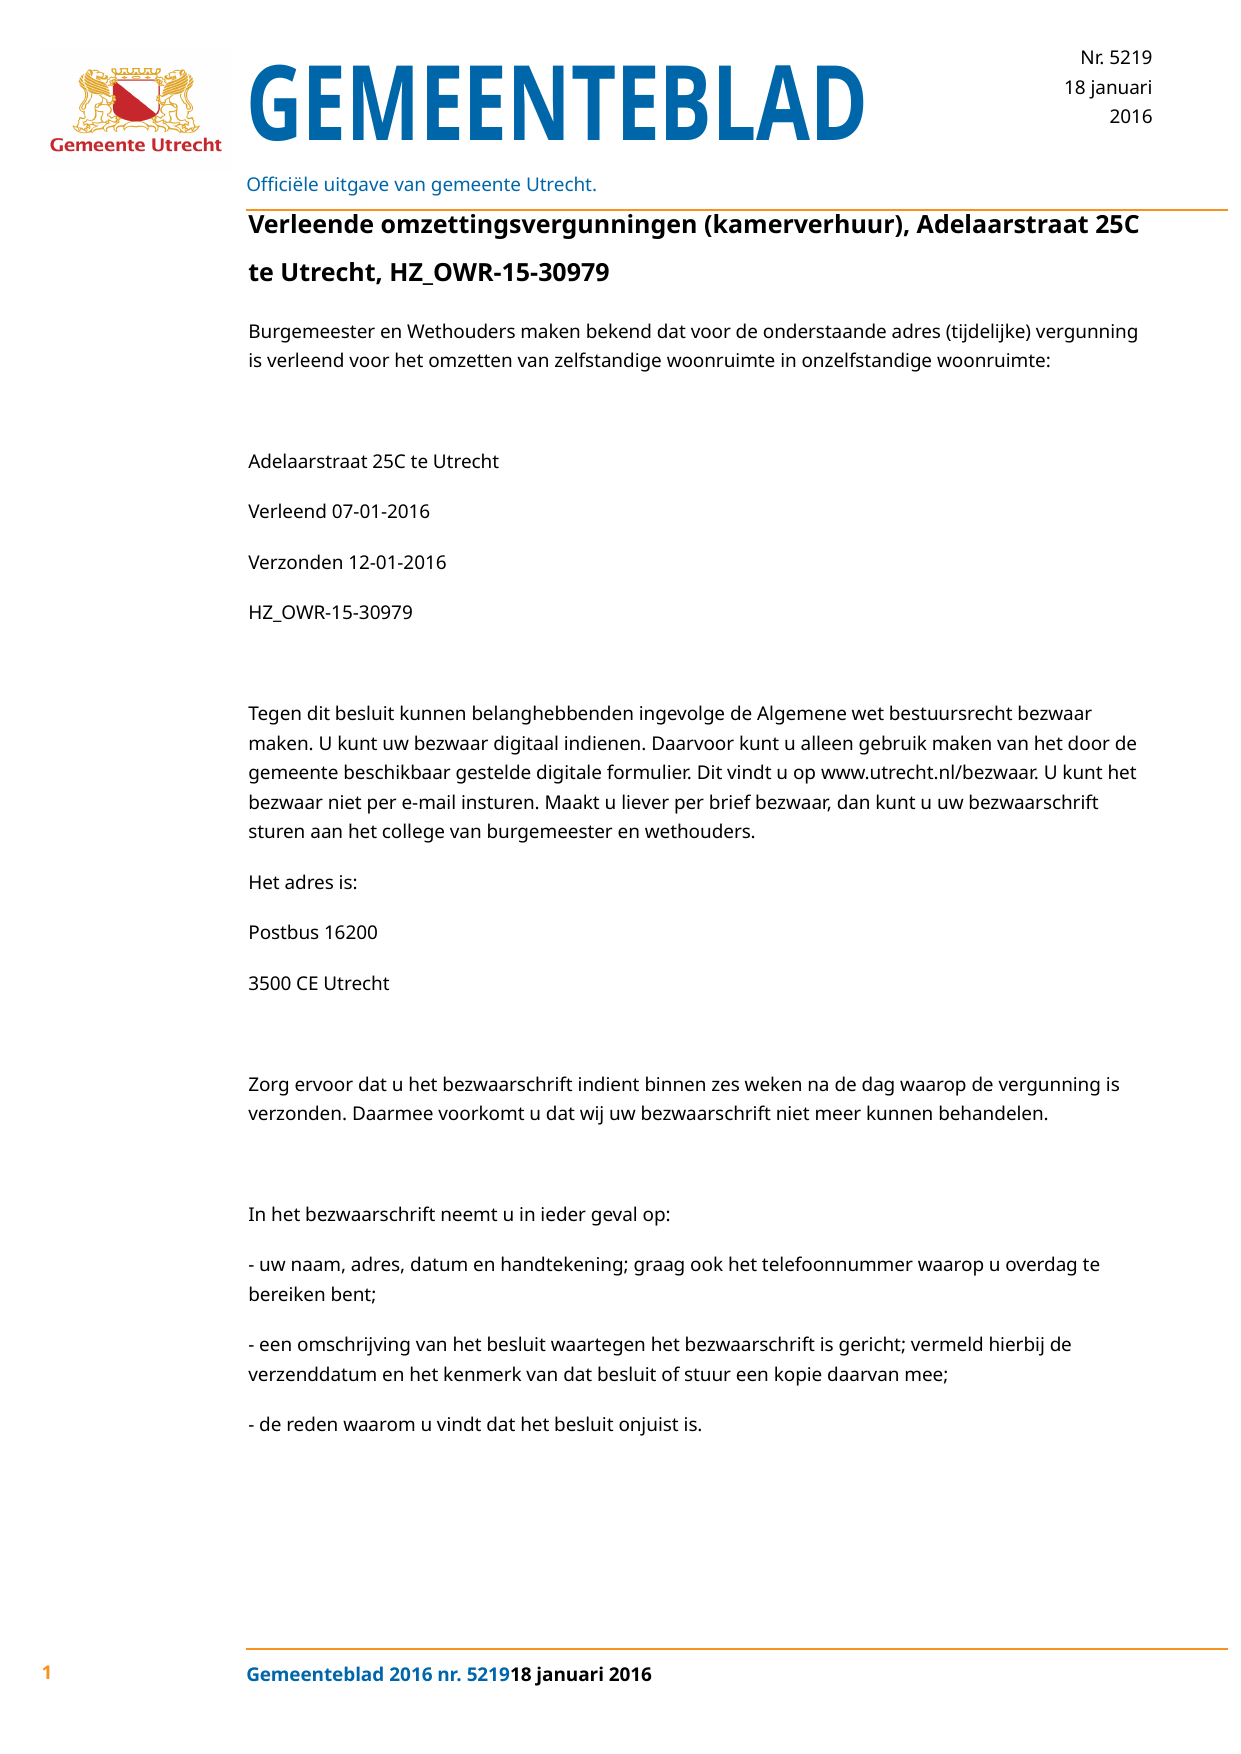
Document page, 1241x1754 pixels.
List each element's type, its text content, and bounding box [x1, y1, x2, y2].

text In het bezwaarschrift neemt u in ieder geval op: [248, 1201, 1152, 1227]
text Postbus 16200 [248, 919, 1152, 945]
text Tegen dit besluit kunnen belanghebbenden ingevolge de Algemene wet bestuursrecht bezwaar maken. U kunt uw bezwaar digitaal indienen. Daarvoor kunt u alleen gebruik maken van het door de gemeente beschikbaar gestelde digitale formulier. Dit vindt u op www.utrecht.nl/bezwaar. U kunt het bezwaar niet per e-mail insturen. Maakt u liever per brief bezwaar, dan kunt u uw bezwaarschrift sturen aan het college van burgemeester en wethouders. [248, 700, 1152, 844]
text - uw naam, adres, datum en handtekening; graag ook het telefoonnummer waarop u overdag te bereiken bent; [248, 1252, 1152, 1307]
text HZ_OWR-15-30979 [248, 599, 1152, 625]
picture [41, 47, 231, 172]
text Zorg ervoor dat u het bezwaarschrift indient binnen zes weken na de dag waarop de vergunning is verzonden. Daarmee voorkomt u dat wij uw bezwaarschrift niet meer kunnen behandelen. [248, 1071, 1152, 1126]
text Burgemeester en Wethouders maken bekend dat voor de onderstaande adres (tijdelijke) vergunning is verleend voor het omzetten van zelfstandige woonruimte in onzelfstandige woonruimte: [248, 318, 1152, 373]
text 3500 CE Utrecht [248, 970, 1152, 996]
text Verleende omzettingsvergunningen (kamerverhuur), Adelaarstraat 25C te Utrecht, HZ_OWR-15-30979 [248, 211, 1152, 288]
text Verzonden 12-01-2016 [248, 549, 1152, 575]
text - een omschrijving van het besluit waartegen het bezwaarschrift is gericht; vermeld hierbij de verzenddatum en het kenmerk van dat besluit of stuur een kopie daarvan mee; [248, 1332, 1152, 1387]
text - de reden waarom u vindt dat het besluit onjuist is. [248, 1412, 1152, 1437]
text Verleend 07-01-2016 [248, 499, 1152, 524]
text Adelaarstraat 25C te Utrecht [248, 448, 1152, 474]
text Het adres is: [248, 869, 1152, 895]
